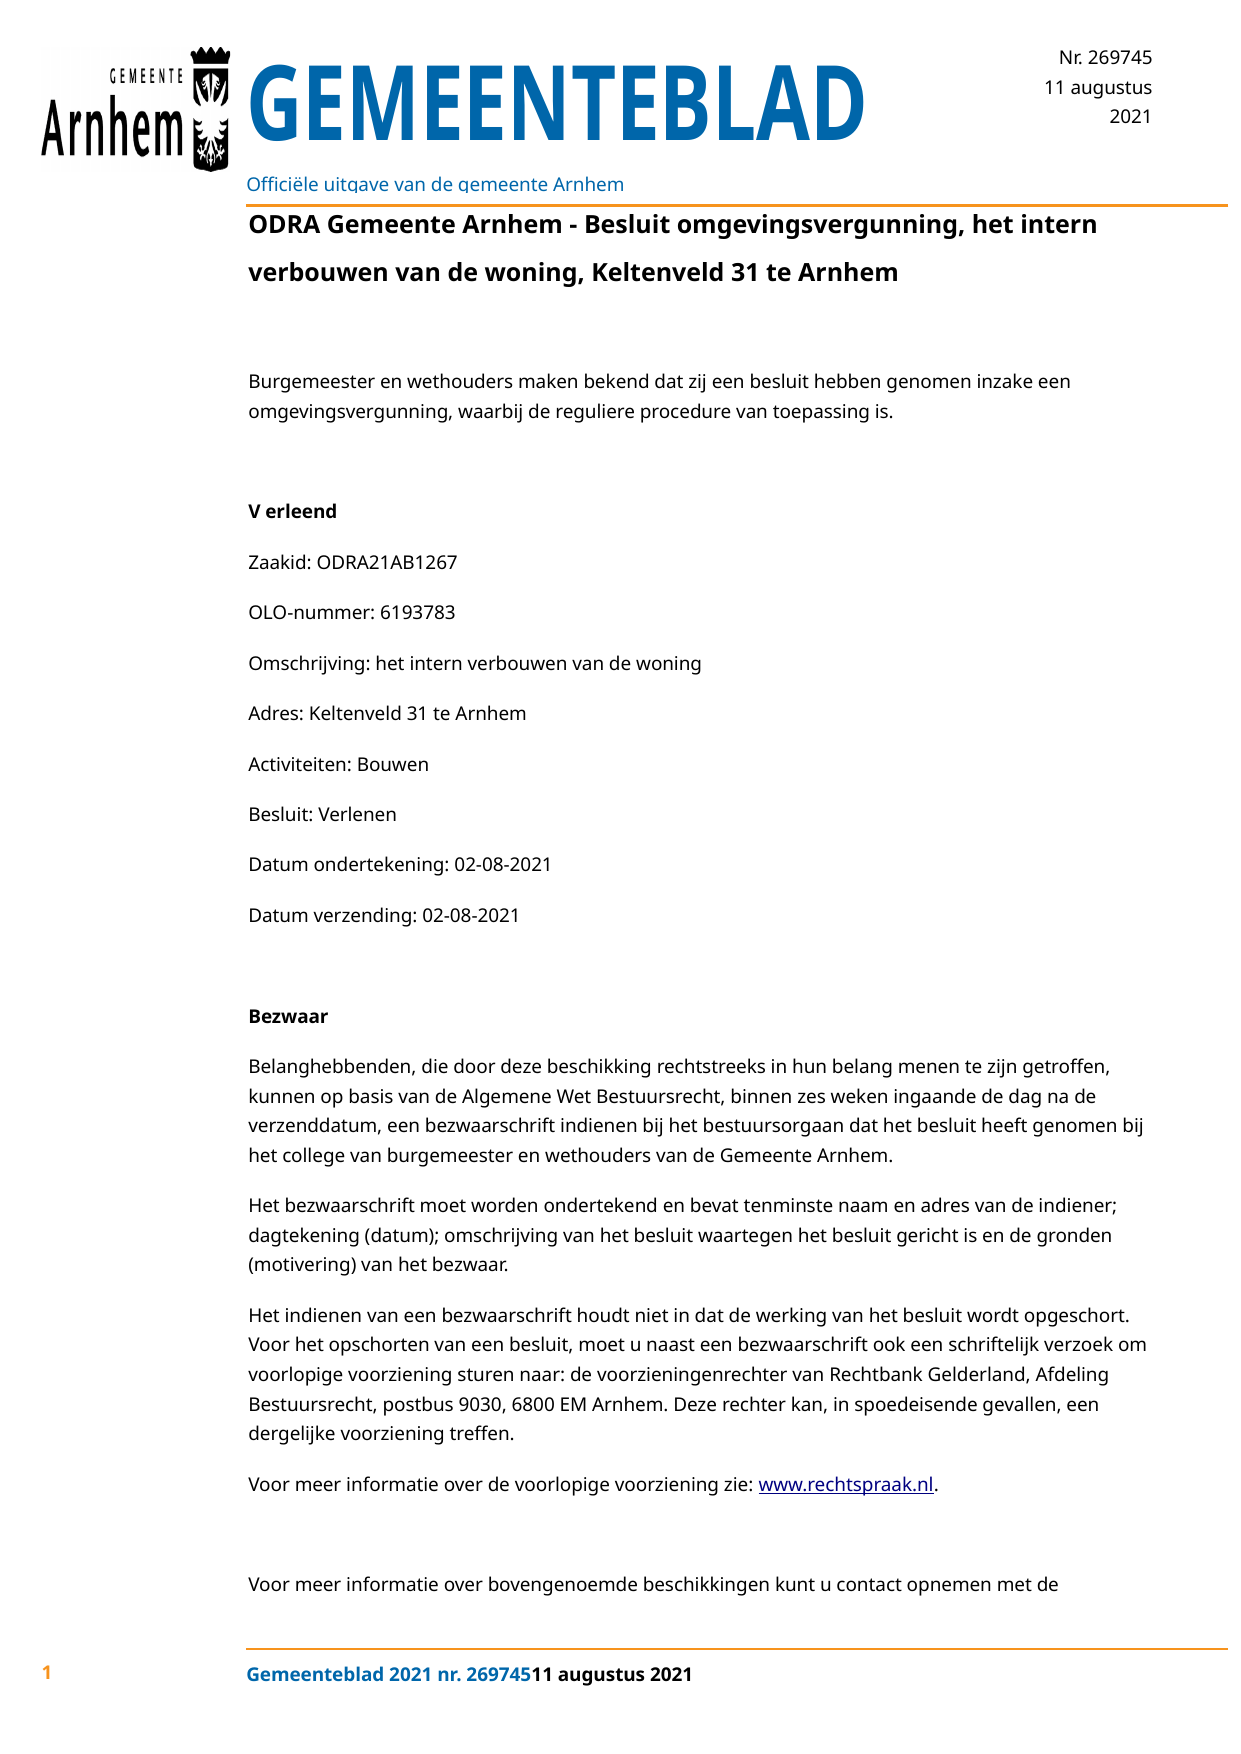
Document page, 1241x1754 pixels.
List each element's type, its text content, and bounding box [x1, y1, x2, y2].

text OLO-nummer: 6193783 [248, 599, 1152, 625]
picture [41, 47, 231, 172]
text Adres: Keltenveld 31 te Arnhem [248, 700, 1152, 726]
text Voor meer informatie over de voorlopige voorziening zie: www.rechtspraak.nl. [248, 1471, 1152, 1497]
text Zaakid: ODRA21AB1267 [248, 549, 1152, 575]
text Het indienen van een bezwaarschrift houdt niet in dat de werking van het besluit wordt opgeschort. Voor het opschorten van een besluit, moet u naast een bezwaarschrift ook een schriftelijk verzoek om voorlopige voorziening sturen naar: de voorzieningenrechter van Rechtbank Gelderland, Afdeling Bestuursrecht, postbus 9030, 6800 EM Arnhem. Deze rechter kan, in spoedeisende gevallen, een dergelijke voorziening treffen. [248, 1302, 1152, 1446]
text Voor meer informatie over bovengenoemde beschikkingen kunt u contact opnemen met de [248, 1572, 1152, 1597]
text Datum ondertekening: 02-08-2021 [248, 852, 1152, 877]
text Belanghebbenden, die door deze beschikking rechtstreeks in hun belang menen te zijn getroffen, kunnen op basis van de Algemene Wet Bestuursrecht, binnen zes weken ingaande de dag na de verzenddatum, een bezwaarschrift indienen bij het bestuursorgaan dat het besluit heeft genomen bij het college van burgemeester en wethouders van de Gemeente Arnhem. [248, 1053, 1152, 1168]
text ODRA Gemeente Arnhem - Besluit omgevingsvergunning, het intern verbouwen van de woning, Keltenveld 31 te Arnhem [248, 207, 1152, 288]
text V erleend [248, 499, 1152, 524]
text Omschrijving: het intern verbouwen van de woning [248, 650, 1152, 676]
text Datum verzending: 02-08-2021 [248, 902, 1152, 928]
text Burgemeester en wethouders maken bekend dat zij een besluit hebben genomen inzake een omgevingsvergunning, waarbij de reguliere procedure van toepassing is. [248, 368, 1152, 424]
text Activiteiten: Bouwen [248, 751, 1152, 777]
text Bezwaar [248, 1003, 1152, 1029]
text Het bezwaarschrift moet worden ondertekend en bevat tenminste naam en adres van de indiener; dagtekening (datum); omschrijving van het besluit waartegen het besluit gericht is en de gronden (motivering) van het bezwaar. [248, 1192, 1152, 1277]
text Besluit: Verlenen [248, 801, 1152, 827]
